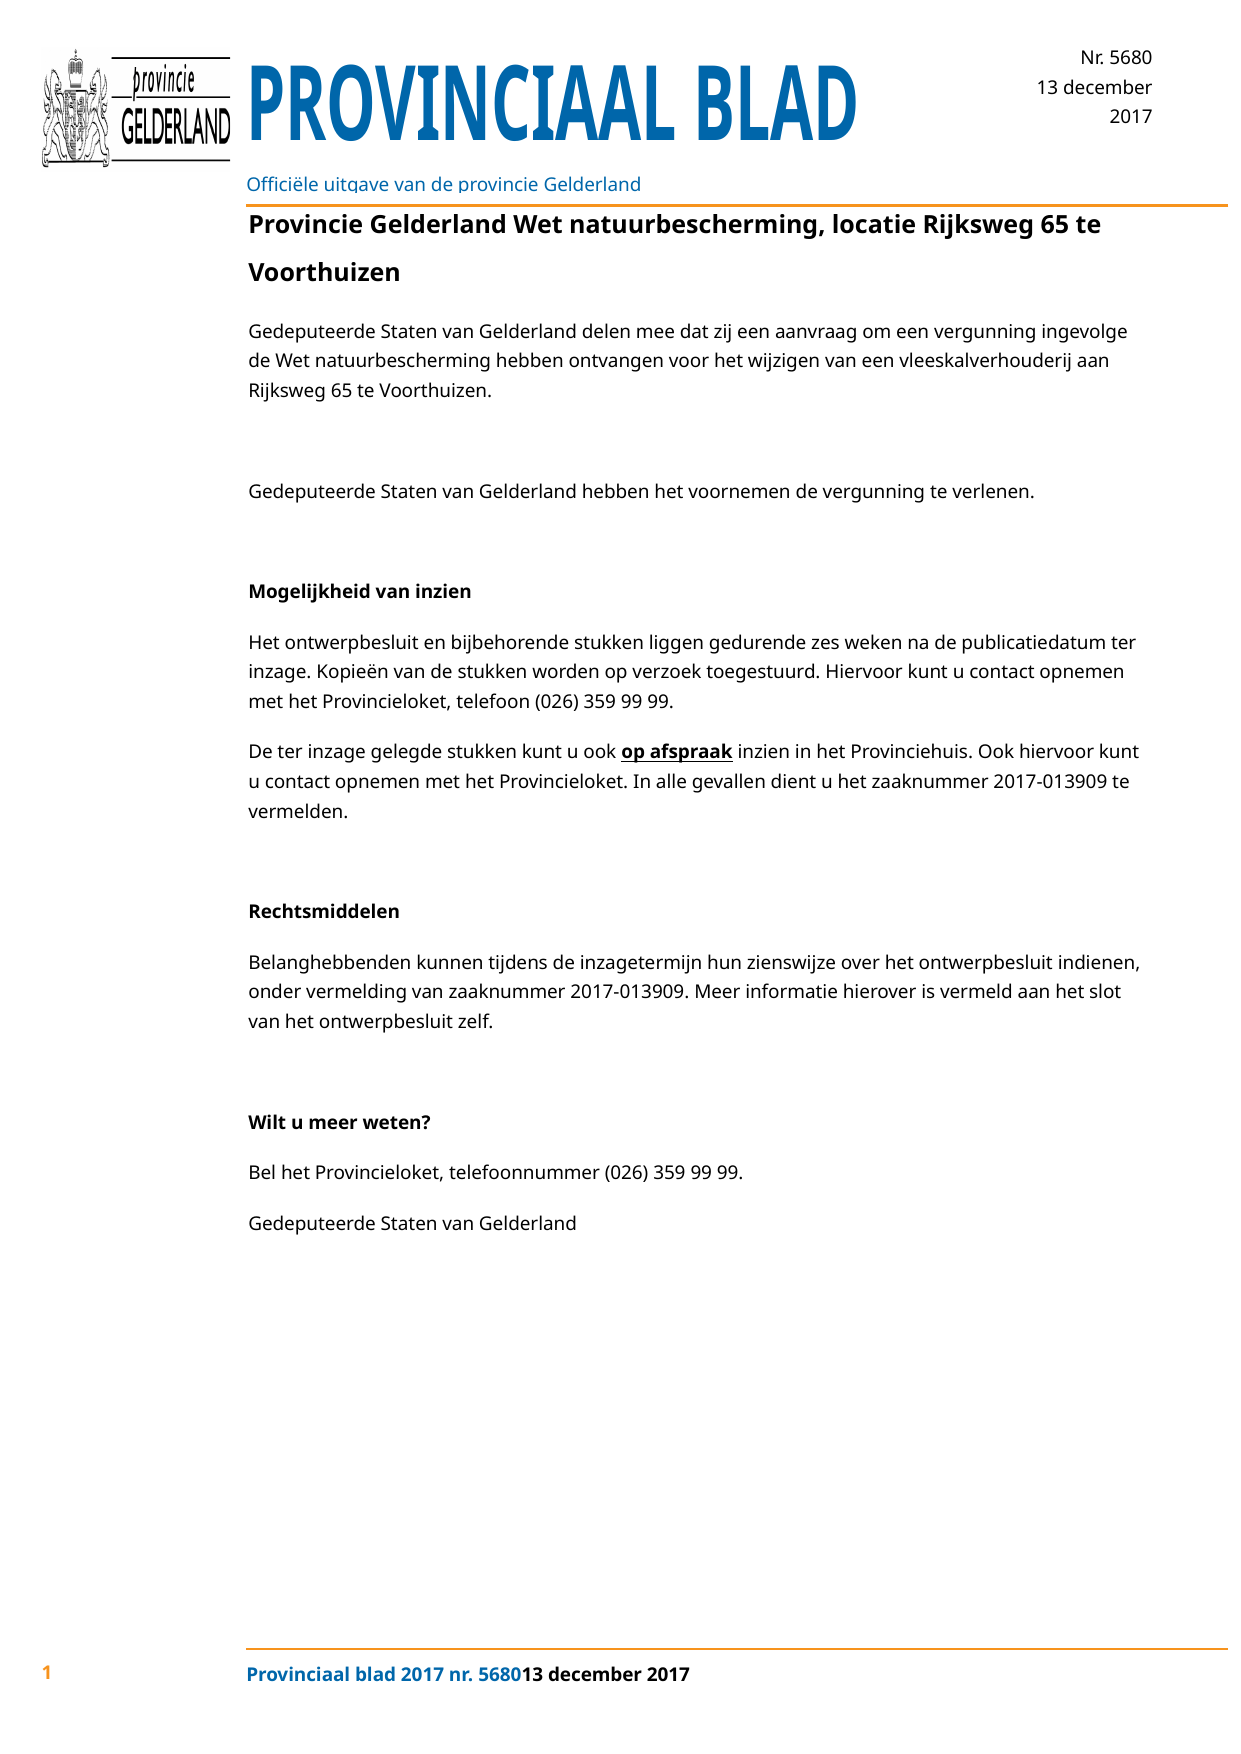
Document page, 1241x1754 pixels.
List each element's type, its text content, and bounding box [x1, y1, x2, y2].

picture [41, 47, 231, 172]
text Gedeputeerde Staten van Gelderland [248, 1210, 1152, 1236]
text Het ontwerpbesluit en bijbehorende stukken liggen gedurende zes weken na de publicatiedatum ter inzage. Kopieën van de stukken worden op verzoek toegestuurd. Hiervoor kunt u contact opnemen met het Provincieloket, telefoon (026) 359 99 99. [248, 629, 1152, 714]
text Provincie Gelderland Wet natuurbescherming, locatie Rijksweg 65 te Voorthuizen [248, 207, 1152, 288]
text Gedeputeerde Staten van Gelderland hebben het voornemen de vergunning te verlenen. [248, 478, 1152, 504]
text Belanghebbenden kunnen tijdens de inzagetermijn hun zienswijze over het ontwerpbesluit indienen, onder vermelding van zaaknummer 2017-013909. Meer informatie hierover is vermeld aan het slot van het ontwerpbesluit zelf. [248, 949, 1152, 1034]
text Bel het Provincieloket, telefoonnummer (026) 359 99 99. [248, 1159, 1152, 1185]
text Mogelijkheid van inzien [248, 579, 1152, 604]
text De ter inzage gelegde stukken kunt u ook op afspraak inzien in het Provinciehuis. Ook hiervoor kunt u contact opnemen met het Provincieloket. In alle gevallen dient u het zaaknummer 2017-013909 te vermelden. [248, 739, 1152, 824]
text Wilt u meer weten? [248, 1109, 1152, 1135]
text Rechtsmiddelen [248, 899, 1152, 924]
text Gedeputeerde Staten van Gelderland delen mee dat zij een aanvraag om een vergunning ingevolge de Wet natuurbescherming hebben ontvangen voor het wijzigen van een vleeskalverhouderij aan Rijksweg 65 te Voorthuizen. [248, 318, 1152, 403]
